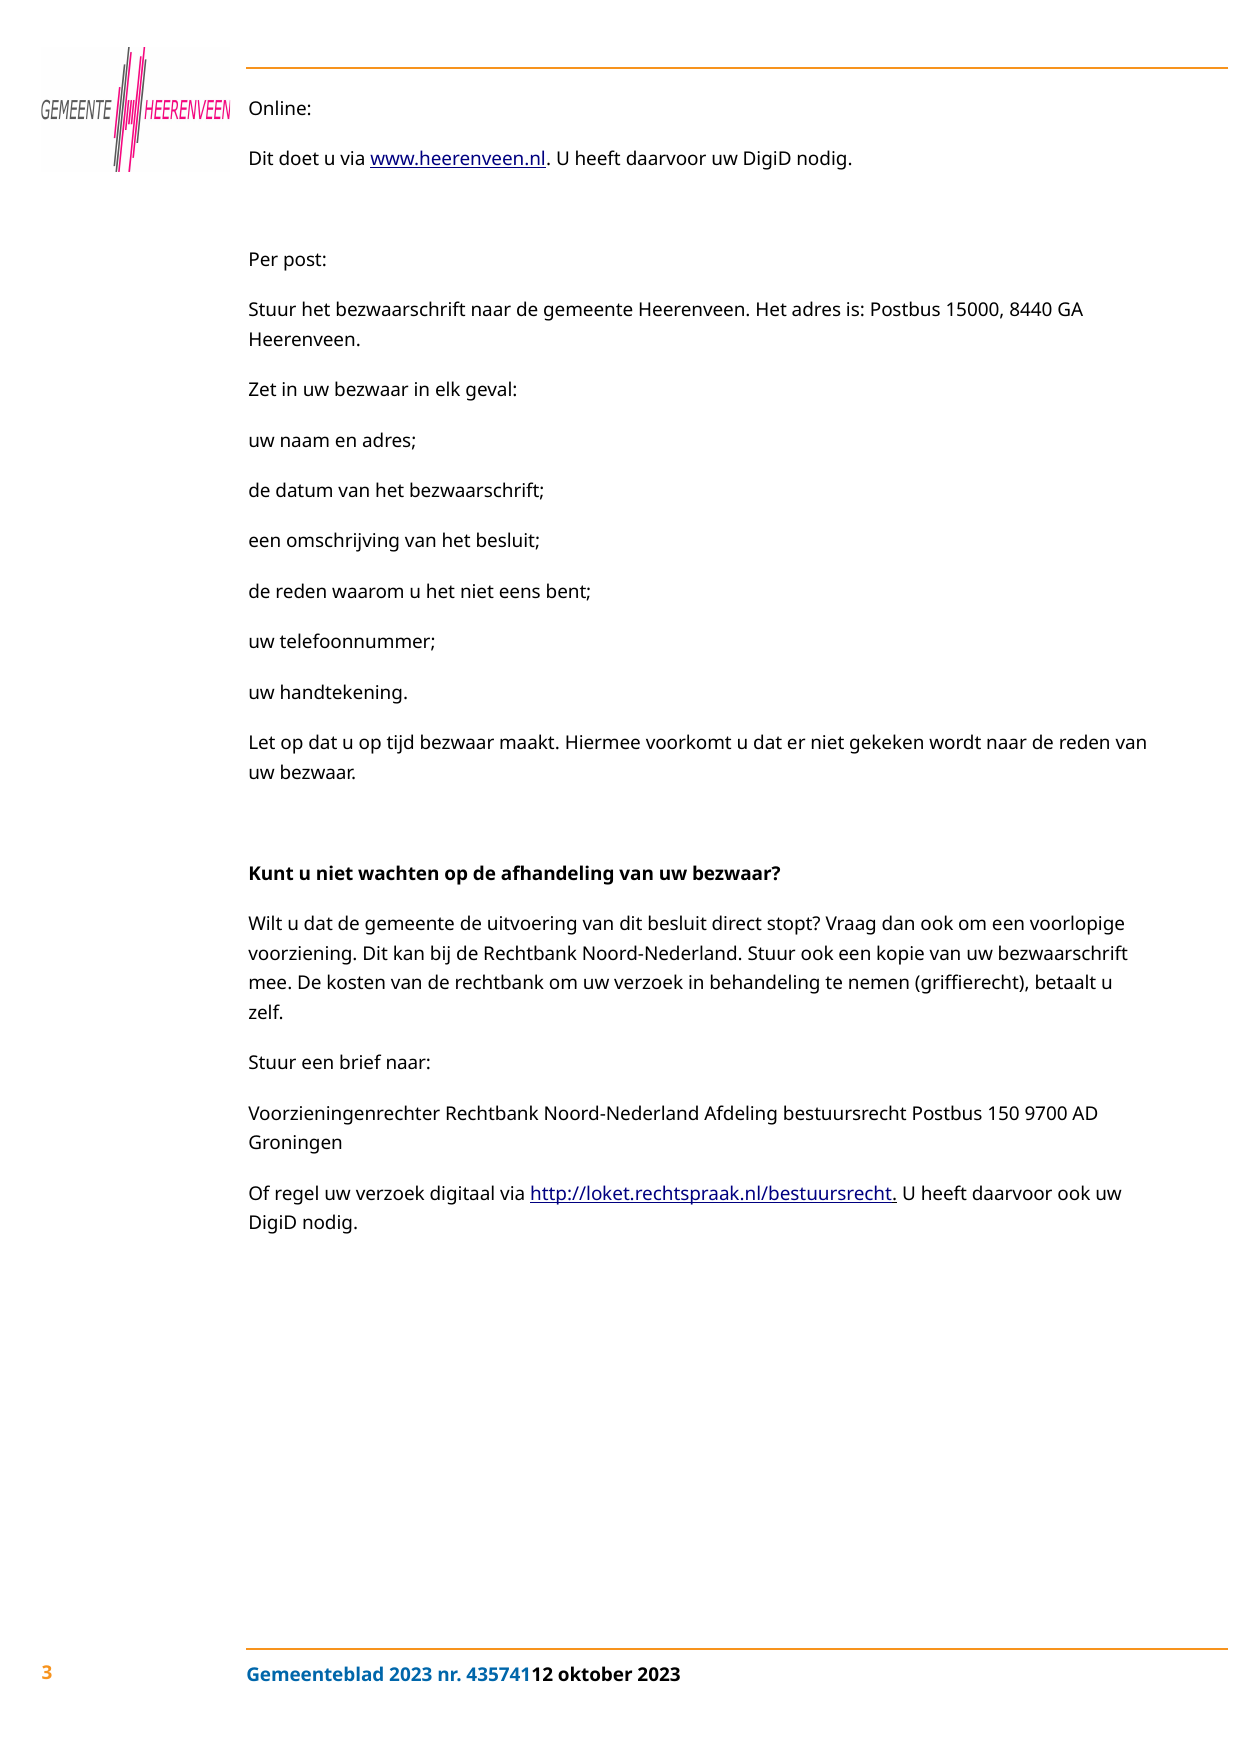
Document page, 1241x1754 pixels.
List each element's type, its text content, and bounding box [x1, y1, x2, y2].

text de datum van het bezwaarschrift; [248, 477, 1152, 503]
text Online: [248, 95, 1152, 121]
text Kunt u niet wachten op de afhandeling van uw bezwaar? [248, 860, 1152, 886]
text Of regel uw verzoek digitaal via http://loket.rechtspraak.nl/bestuursrecht. U heeft daarvoor ook uw DigiD nodig. [248, 1180, 1152, 1235]
text Dit doet u via www.heerenveen.nl. U heeft daarvoor uw DigiD nodig. [248, 145, 1152, 171]
text Zet in uw bezwaar in elk geval: [248, 376, 1152, 402]
text Per post: [248, 246, 1152, 272]
text een omschrijving van het besluit; [248, 528, 1152, 553]
text Let op dat u op tijd bezwaar maakt. Hiermee voorkomt u dat er niet gekeken wordt naar de reden van uw bezwaar. [248, 729, 1152, 785]
text Stuur het bezwaarschrift naar de gemeente Heerenveen. Het adres is: Postbus 15000, 8440 GA Heerenveen. [248, 296, 1152, 352]
text Stuur een brief naar: [248, 1049, 1152, 1075]
text Wilt u dat de gemeente de uitvoering van dit besluit direct stopt? Vraag dan ook om een voorlopige voorziening. Dit kan bij de Rechtbank Noord-Nederland. Stuur ook een kopie van uw bezwaarschrift mee. De kosten van de rechtbank om uw verzoek in behandeling te nemen (griffierecht), betaalt u zelf. [248, 910, 1152, 1025]
text Voorzieningenrechter Rechtbank Noord-Nederland Afdeling bestuursrecht Postbus 150 9700 AD Groningen [248, 1100, 1152, 1155]
text uw handtekening. [248, 679, 1152, 705]
text de reden waarom u het niet eens bent; [248, 578, 1152, 604]
text uw telefoonnummer; [248, 628, 1152, 654]
picture [41, 47, 231, 172]
text uw naam en adres; [248, 427, 1152, 453]
